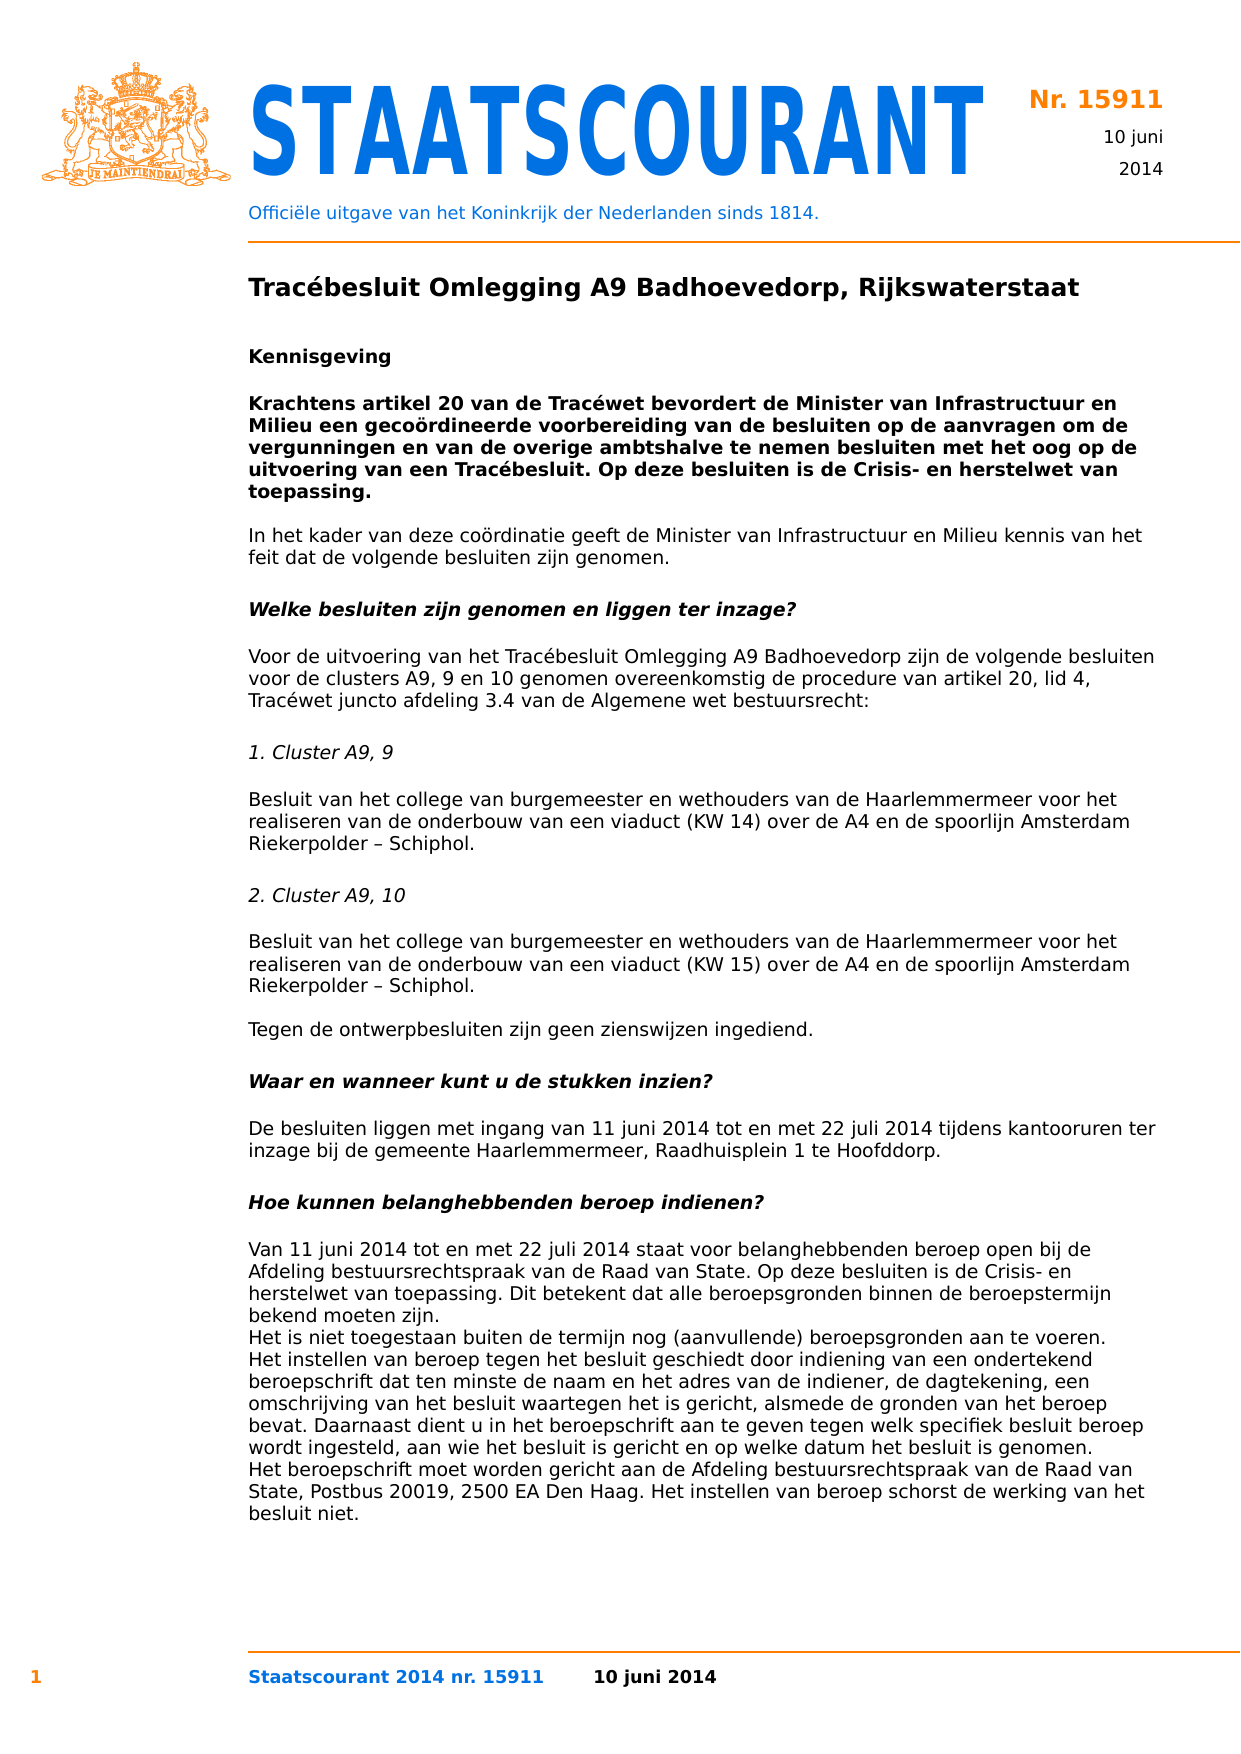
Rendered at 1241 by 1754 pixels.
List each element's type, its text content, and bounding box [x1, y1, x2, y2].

subtitle Waar en wanneer kunt u de stukken inzien? [248, 1071, 1163, 1093]
subtitle Tracébesluit Omlegging A9 Badhoevedorp, Rijkswaterstaat [248, 273, 1163, 302]
text In het kader van deze coördinatie geeft de Minister van Infrastructuur en Milieu kennis van het feit dat de volgende besluiten zijn genomen. [248, 525, 1163, 569]
text De besluiten liggen met ingang van 11 juni 2014 tot en met 22 juli 2014 tijdens kantooruren ter inzage bij de gemeente Haarlemmermeer, Raadhuisplein 1 te Hoofddorp. [248, 1118, 1163, 1162]
subtitle 1. Cluster A9, 9 [248, 742, 1163, 763]
table_header [25, 62, 248, 241]
subtitle Kennisgeving [248, 346, 1163, 368]
table_cell 10 juni [998, 121, 1240, 153]
text Het is niet toegestaan buiten de termijn nog (aanvullende) beroepsgronden aan te voeren. [248, 1327, 1163, 1349]
table_cell Officiële uitgave van het Koninkrijk der Nederlanden sinds 1814. [248, 203, 1240, 241]
table_header Nr. 15911 [998, 62, 1240, 121]
picture [41, 62, 231, 186]
subtitle 2. Cluster A9, 10 [248, 884, 1163, 906]
text Het beroepschrift moet worden gericht aan de Afdeling bestuursrechtspraak van de Raad van State, Postbus 20019, 2500 EA Den Haag. Het instellen van beroep schorst de werking van het besluit niet. [248, 1459, 1163, 1525]
text Van 11 juni 2014 tot en met 22 juli 2014 staat voor belanghebbenden beroep open bij de Afdeling bestuursrechtspraak van de Raad van State. Op deze besluiten is de Crisis- en herstelwet van toepassing. Dit betekent dat alle beroepsgronden binnen de beroepstermijn bekend moeten zijn. [248, 1239, 1163, 1327]
text Voor de uitvoering van het Tracébesluit Omlegging A9 Badhoevedorp zijn de volgende besluiten voor de clusters A9, 9 en 10 genomen overeenkomstig de procedure van artikel 20, lid 4, Tracéwet juncto afdeling 3.4 van de Algemene wet bestuursrecht: [248, 646, 1163, 712]
text Besluit van het college van burgemeester en wethouders van de Haarlemmermeer voor het realiseren van de onderbouw van een viaduct (KW 14) over de A4 en de spoorlijn Amsterdam Riekerpolder – Schiphol. [248, 788, 1163, 854]
table_header STAATSCOURANT [248, 62, 998, 203]
subtitle Welke besluiten zijn genomen en liggen ter inzage? [248, 599, 1163, 621]
text Besluit van het college van burgemeester en wethouders van de Haarlemmermeer voor het realiseren van de onderbouw van een viaduct (KW 15) over de A4 en de spoorlijn Amsterdam Riekerpolder – Schiphol. [248, 931, 1163, 997]
text Krachtens artikel 20 van de Tracéwet bevordert de Minister van Infrastructuur en Milieu een gecoördineerde voorbereiding van de besluiten op de aanvragen om de vergunningen en van de overige ambtshalve te nemen besluiten met het oog op de uitvoering van een Tracébesluit. Op deze besluiten is de Crisis- en herstelwet van toepassing. [248, 393, 1163, 503]
text Tegen de ontwerpbesluiten zijn geen zienswijzen ingediend. [248, 1019, 1163, 1041]
text Het instellen van beroep tegen het besluit geschiedt door indiening van een ondertekend beroepschrift dat ten minste de naam en het adres van de indiener, de dagtekening, een omschrijving van het besluit waartegen het is gericht, alsmede de gronden van het beroep bevat. Daarnaast dient u in het beroepschrift aan te geven tegen welk specifiek besluit beroep wordt ingesteld, aan wie het besluit is gericht en op welke datum het besluit is genomen. [248, 1349, 1163, 1459]
subtitle Hoe kunnen belanghebbenden beroep indienen? [248, 1192, 1163, 1214]
table_cell 2014 [998, 153, 1240, 203]
